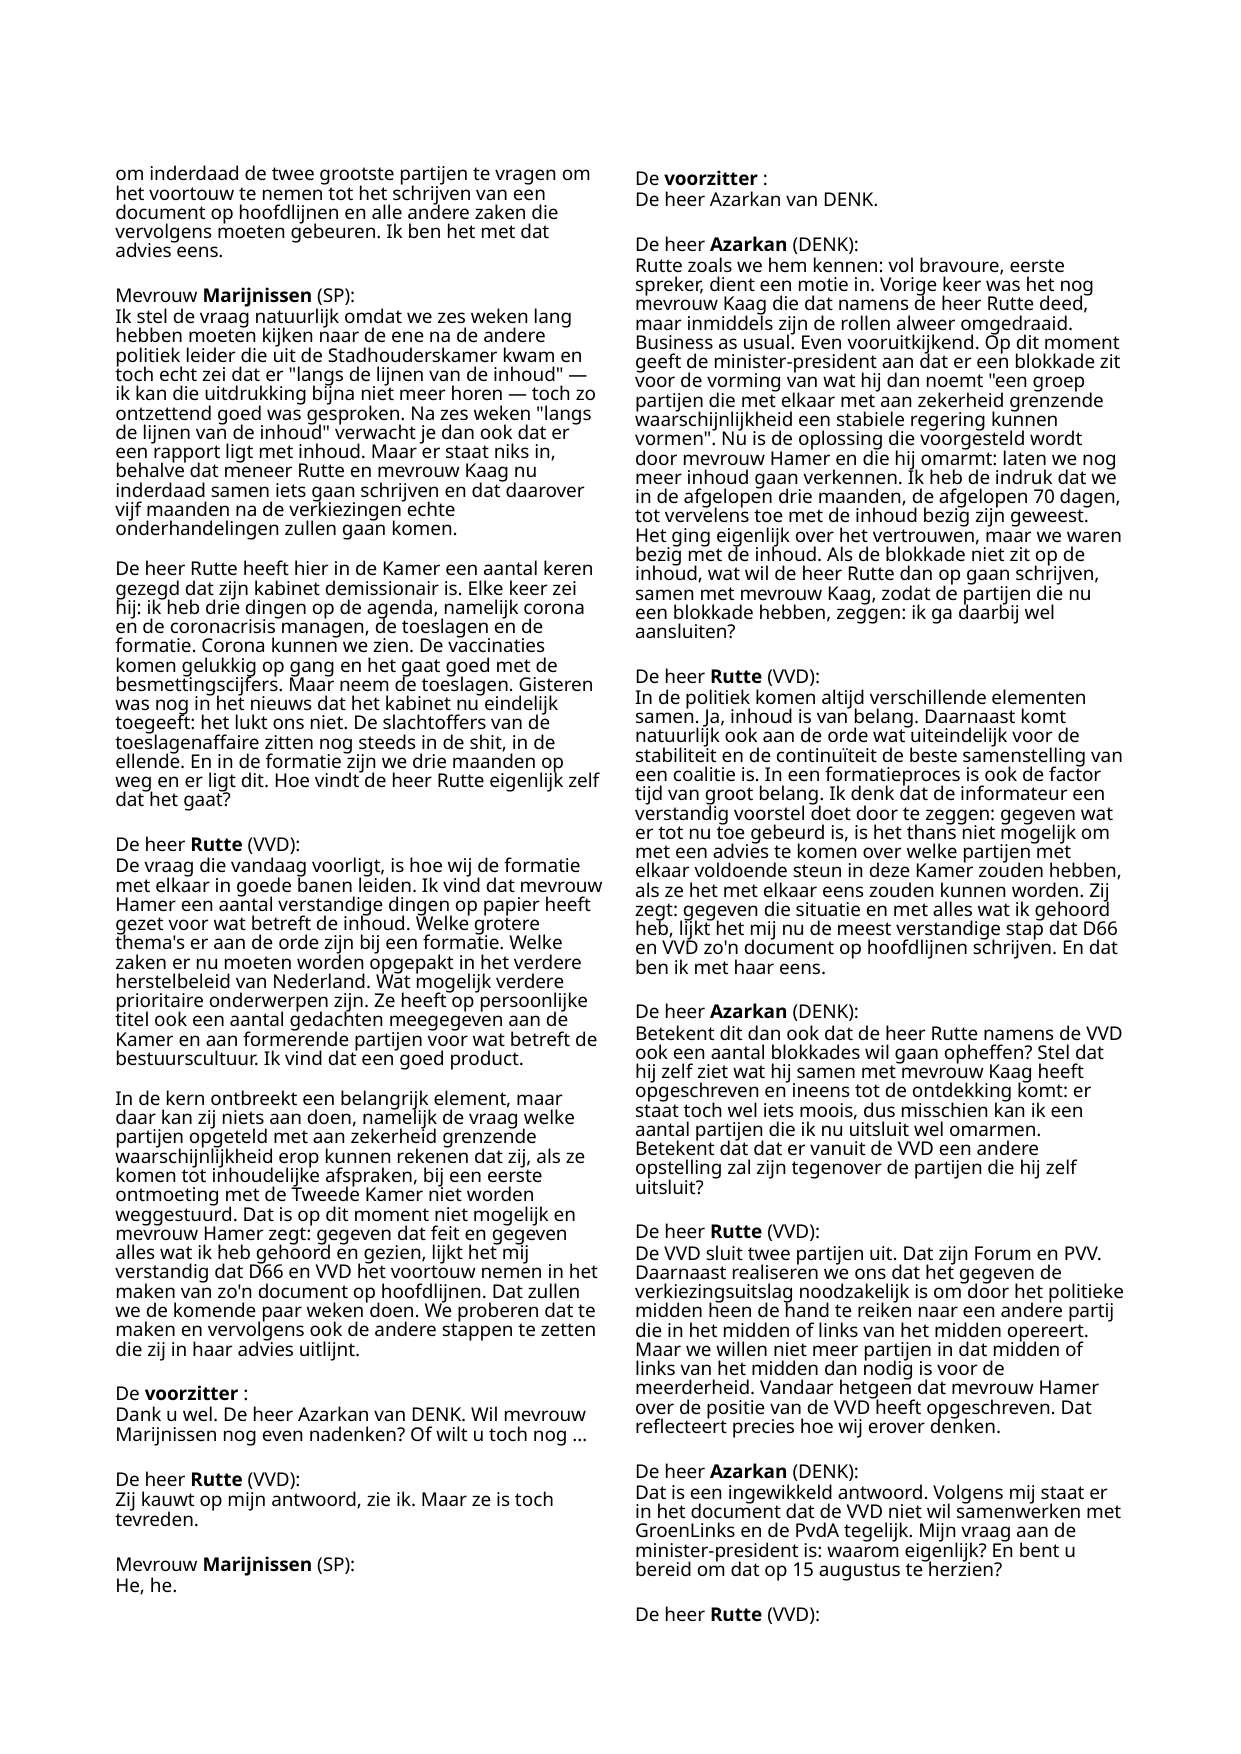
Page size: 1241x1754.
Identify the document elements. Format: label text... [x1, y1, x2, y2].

text De heer Rutte (VVD): [115, 1466, 605, 1491]
text De heer Azarkan van DENK. [635, 191, 1125, 210]
text De heer Azarkan (DENK): [635, 999, 1125, 1024]
text De heer Azarkan (DENK): [635, 231, 1125, 257]
text Ik stel de vraag natuurlijk omdat we zes weken lang hebben moeten kijken naar de ene na de andere politiek leider die uit de Stadhouderskamer kwam en toch echt zei dat er "langs de lijnen van de inhoud" — ik kan die uitdrukking bijna niet meer horen — toch zo ontzettend goed was gesproken. Na zes weken "langs de lijnen van de inhoud" verwacht je dan ook dat er een rapport ligt met inhoud. Maar er staat niks in, behalve dat meneer Rutte en mevrouw Kaag nu inderdaad samen iets gaan schrijven en dat daarover vijf maanden na de verkiezingen echte onderhandelingen zullen gaan komen. [115, 308, 605, 539]
text Mevrouw Marijnissen (SP): [115, 282, 605, 308]
text De vraag die vandaag voorligt, is hoe wij de formatie met elkaar in goede banen leiden. Ik vind dat mevrouw Hamer een aantal verstandige dingen op papier heeft gezet voor wat betreft de inhoud. Welke grotere thema's er aan de orde zijn bij een formatie. Welke zaken er nu moeten worden opgepakt in het verdere herstelbeleid van Nederland. Wat mogelijk verdere prioritaire onderwerpen zijn. Ze heeft op persoonlijke titel ook een aantal gedachten meegegeven aan de Kamer en aan formerende partijen voor wat betreft de bestuurscultuur. Ik vind dat een goed product. [115, 857, 605, 1069]
text De voorzitter : [635, 165, 1125, 191]
text De VVD sluit twee partijen uit. Dat zijn Forum en PVV. Daarnaast realiseren we ons dat het gegeven de verkiezingsuitslag noodzakelijk is om door het politieke midden heen de hand te reiken naar een andere partij die in het midden of links van het midden opereert. Maar we willen niet meer partijen in dat midden of links van het midden dan nodig is voor de meerderheid. Vandaar hetgeen dat mevrouw Hamer over de positie van de VVD heeft opgeschreven. Dat reflecteert precies hoe wij erover denken. [635, 1244, 1125, 1437]
text Dat is een ingewikkeld antwoord. Volgens mij staat er in het document dat de VVD niet wil samenwerken met GroenLinks en de PvdA tegelijk. Mijn vraag aan de minister-president is: waarom eigenlijk? En bent u bereid om dat op 15 augustus te herzien? [635, 1484, 1125, 1580]
text He, he. [115, 1577, 605, 1596]
text De heer Rutte (VVD): [635, 663, 1125, 689]
text Dank u wel. De heer Azarkan van DENK. Wil mevrouw Marijnissen nog even nadenken? Of wilt u toch nog … [115, 1406, 605, 1445]
text Betekent dit dan ook dat de heer Rutte namens de VVD ook een aantal blokkades wil gaan opheffen? Stel dat hij zelf ziet wat hij samen met mevrouw Kaag heeft opgeschreven en ineens tot de ontdekking komt: er staat toch wel iets moois, dus misschien kan ik een aantal partijen die ik nu uitsluit wel omarmen. Betekent dat dat er vanuit de VVD een andere opstelling zal zijn tegenover de partijen die hij zelf uitsluit? [635, 1024, 1125, 1198]
text De voorzitter : [115, 1381, 605, 1406]
text om inderdaad de twee grootste partijen te vragen om het voortouw te nemen tot het schrijven van een document op hoofdlijnen en alle andere zaken die vervolgens moeten gebeuren. Ik ben het met dat advies eens. [115, 165, 605, 262]
text De heer Rutte (VVD): [115, 832, 605, 857]
text De heer Azarkan (DENK): [635, 1458, 1125, 1484]
text De heer Rutte heeft hier in de Kamer een aantal keren gezegd dat zijn kabinet demissionair is. Elke keer zei hij: ik heb drie dingen op de agenda, namelijk corona en de coronacrisis managen, de toeslagen en de formatie. Corona kunnen we zien. De vaccinaties komen gelukkig op gang en het gaat goed met de besmettingscijfers. Maar neem de toeslagen. Gisteren was nog in het nieuws dat het kabinet nu eindelijk toegeeft: het lukt ons niet. De slachtoffers van de toeslagenaffaire zitten nog steeds in de shit, in de ellende. En in de formatie zijn we drie maanden op weg en er ligt dit. Hoe vindt de heer Rutte eigenlijk zelf dat het gaat? [115, 560, 605, 811]
text De heer Rutte (VVD): [635, 1219, 1125, 1244]
text Mevrouw Marijnissen (SP): [115, 1551, 605, 1577]
text De heer Rutte (VVD): [635, 1601, 1125, 1627]
text In de politiek komen altijd verschillende elementen samen. Ja, inhoud is van belang. Daarnaast komt natuurlijk ook aan de orde wat uiteindelijk voor de stabiliteit en de continuïteit de beste samenstelling van een coalitie is. In een formatieproces is ook de factor tijd van groot belang. Ik denk dat de informateur een verstandig voorstel doet door te zeggen: gegeven wat er tot nu toe gebeurd is, is het thans niet mogelijk om met een advies te komen over welke partijen met elkaar voldoende steun in deze Kamer zouden hebben, als ze het met elkaar eens zouden kunnen worden. Zij zegt: gegeven die situatie en met alles wat ik gehoord heb, lijkt het mij nu de meest verstandige stap dat D66 en VVD zo'n document op hoofdlijnen schrijven. En dat ben ik met haar eens. [635, 689, 1125, 978]
text Zij kauwt op mijn antwoord, zie ik. Maar ze is toch tevreden. [115, 1491, 605, 1530]
text Rutte zoals we hem kennen: vol bravoure, eerste spreker, dient een motie in. Vorige keer was het nog mevrouw Kaag die dat namens de heer Rutte deed, maar inmiddels zijn de rollen alweer omgedraaid. Business as usual. Even vooruitkijkend. Op dit moment geeft de minister-president aan dat er een blokkade zit voor de vorming van wat hij dan noemt "een groep partijen die met elkaar met aan zekerheid grenzende waarschijnlijkheid een stabiele regering kunnen vormen". Nu is de oplossing die voorgesteld wordt door mevrouw Hamer en die hij omarmt: laten we nog meer inhoud gaan verkennen. Ik heb de indruk dat we in de afgelopen drie maanden, de afgelopen 70 dagen, tot vervelens toe met de inhoud bezig zijn geweest. Het ging eigenlijk over het vertrouwen, maar we waren bezig met de inhoud. Als de blokkade niet zit op de inhoud, wat wil de heer Rutte dan op gaan schrijven, samen met mevrouw Kaag, zodat de partijen die nu een blokkade hebben, zeggen: ik ga daarbij wel aansluiten? [635, 257, 1125, 642]
text In de kern ontbreekt een belangrijk element, maar daar kan zij niets aan doen, namelijk de vraag welke partijen opgeteld met aan zekerheid grenzende waarschijnlijkheid erop kunnen rekenen dat zij, als ze komen tot inhoudelijke afspraken, bij een eerste ontmoeting met de Tweede Kamer niet worden weggestuurd. Dat is op dit moment niet mogelijk en mevrouw Hamer zegt: gegeven dat feit en gegeven alles wat ik heb gehoord en gezien, lijkt het mij verstandig dat D66 en VVD het voortouw nemen in het maken van zo'n document op hoofdlijnen. Dat zullen we de komende paar weken doen. We proberen dat te maken en vervolgens ook de andere stappen te zetten die zij in haar advies uitlijnt. [115, 1090, 605, 1360]
